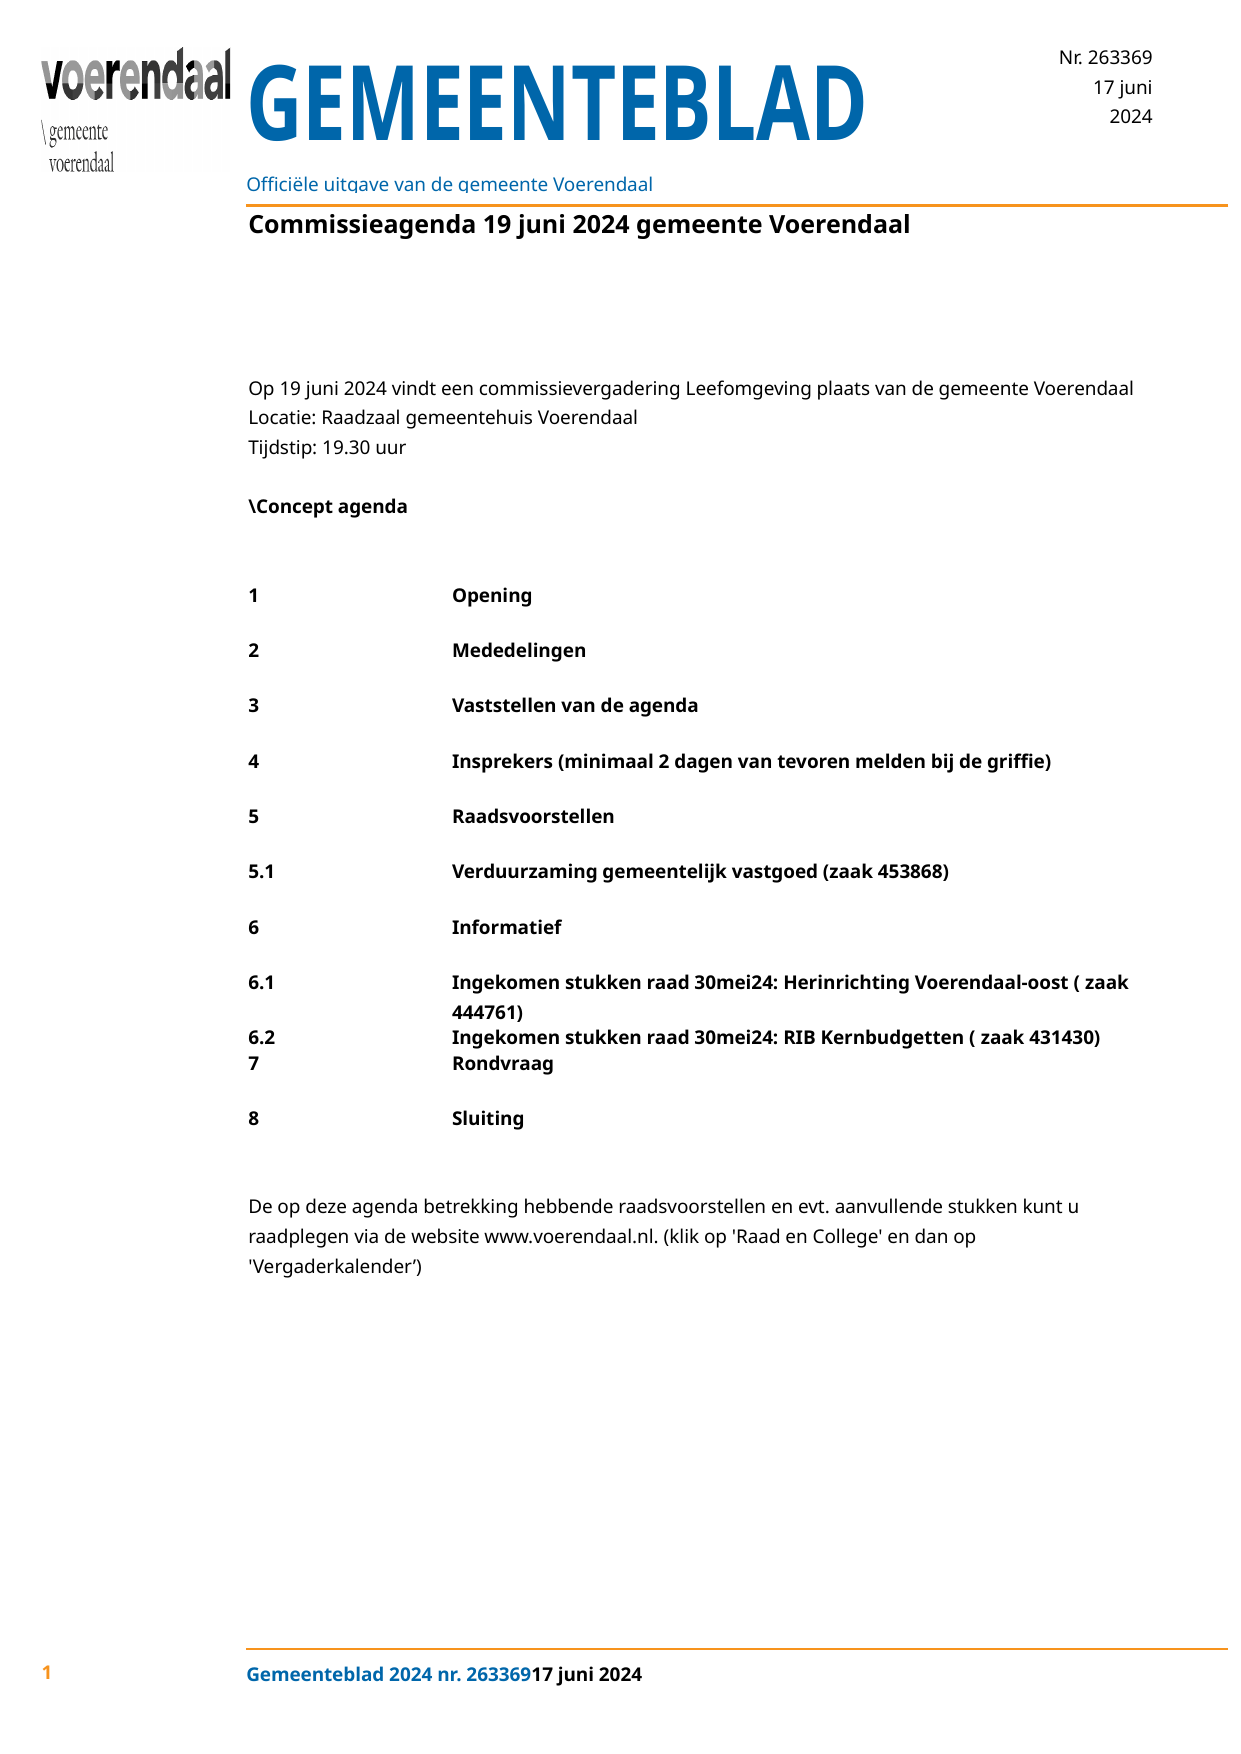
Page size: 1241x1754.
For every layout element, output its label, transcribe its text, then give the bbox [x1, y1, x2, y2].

text Locatie: Raadzaal gemeentehuis Voerendaal [248, 404, 1152, 430]
table_cell 5 [248, 803, 452, 859]
table_cell 2 [248, 638, 452, 693]
table_cell Rondvraag [452, 1050, 1152, 1106]
table_cell 5.1 [248, 859, 452, 914]
table_cell Mededelingen [452, 638, 1152, 693]
table_header 1 [248, 553, 452, 637]
table_cell 3 [248, 693, 452, 748]
text Commissieagenda 19 juni 2024 gemeente Voerendaal [248, 207, 1152, 241]
table_cell 6 [248, 914, 452, 969]
table_cell Raadsvoorstellen [452, 803, 1152, 859]
table_cell Verduurzaming gemeentelijk vastgoed (zaak 453868) [452, 859, 1152, 914]
text Tijdstip: 19.30 uur [248, 434, 1152, 460]
table_cell 4 [248, 748, 452, 803]
table_cell Vaststellen van de agenda [452, 693, 1152, 748]
table_cell Insprekers (minimaal 2 dagen van tevoren melden bij de griffie) [452, 748, 1152, 803]
text De op deze agenda betrekking hebbende raadsvoorstellen en evt. aanvullende stukken kunt u raadplegen via de website www.voerendaal.nl. (klik op 'Raad en College' en dan op 'Vergaderkalender’) [248, 1194, 1152, 1279]
table_cell 6.1 [248, 969, 452, 1024]
table_cell 7 [248, 1050, 452, 1106]
table_cell Informatief [452, 914, 1152, 969]
text \Concept agenda [248, 493, 1152, 519]
table_cell Ingekomen stukken raad 30mei24: Herinrichting Voerendaal-oost ( zaak 444761) [452, 969, 1152, 1024]
picture [41, 47, 231, 172]
table_cell 8 [248, 1106, 452, 1161]
table_cell Ingekomen stukken raad 30mei24: RIB Kernbudgetten ( zaak 431430) [452, 1025, 1152, 1050]
text Op 19 juni 2024 vindt een commissievergadering Leefomgeving plaats van de gemeente Voerendaal [248, 375, 1152, 401]
table_cell Sluiting [452, 1106, 1152, 1161]
table_header Opening [452, 553, 1152, 637]
table_cell 6.2 [248, 1025, 452, 1050]
